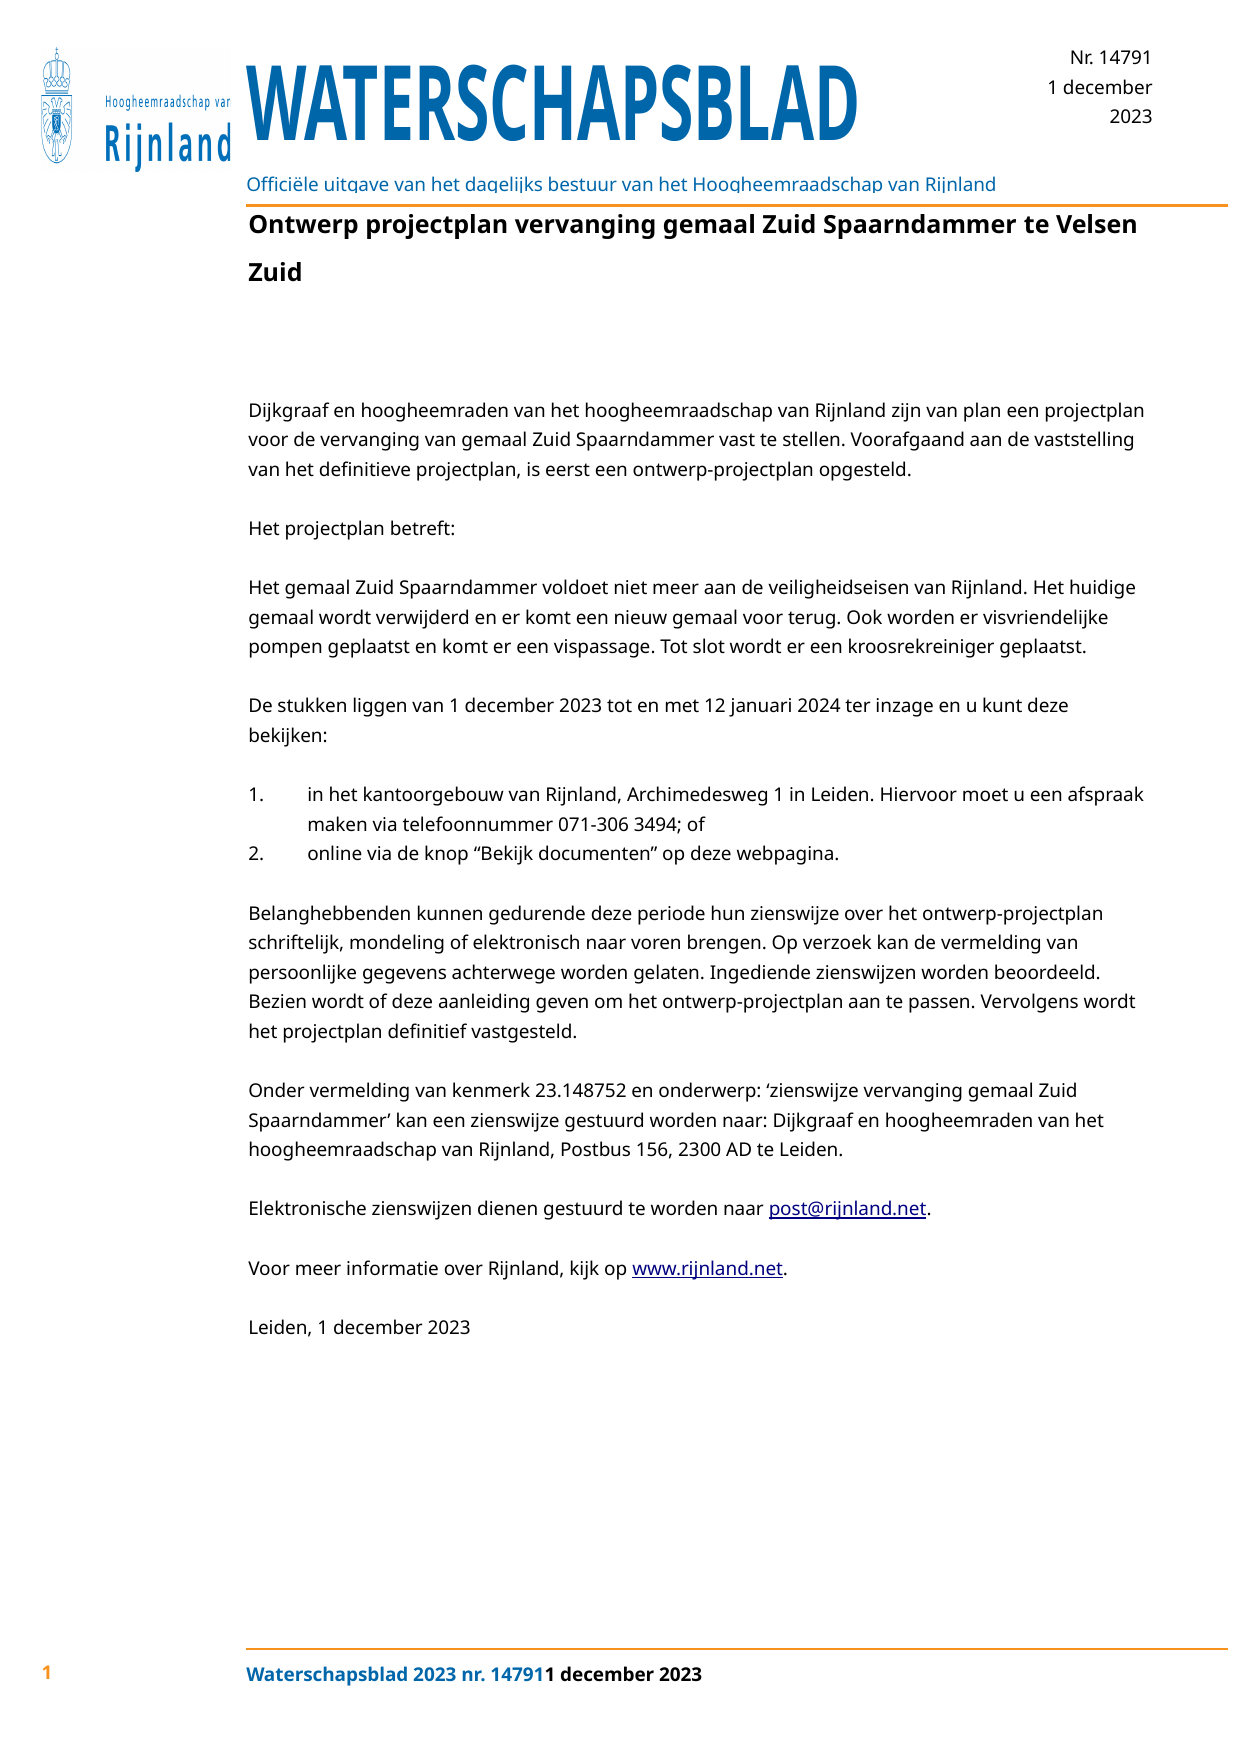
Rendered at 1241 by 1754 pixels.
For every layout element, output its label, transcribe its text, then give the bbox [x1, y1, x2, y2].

text Onder vermelding van kenmerk 23.148752 en onderwerp: ‘zienswijze vervanging gemaal Zuid Spaarndammer’ kan een zienswijze gestuurd worden naar: Dijkgraaf en hoogheemraden van het hoogheemraadschap van Rijnland, Postbus 156, 2300 AD te Leiden. [248, 1077, 1152, 1162]
text Het gemaal Zuid Spaarndammer voldoet niet meer aan de veiligheidseisen van Rijnland. Het huidige gemaal wordt verwijderd en er komt een nieuw gemaal voor terug. Ook worden er visvriendelijke pompen geplaatst en komt er een vispassage. Tot slot wordt er een kroosrekreiniger geplaatst. [248, 574, 1152, 659]
text Elektronische zienswijzen dienen gestuurd te worden naar post@rijnland.net. [248, 1196, 1152, 1221]
text Belanghebbenden kunnen gedurende deze periode hun zienswijze over het ontwerp-projectplan schriftelijk, mondeling of elektronisch naar voren brengen. Op verzoek kan de vermelding van persoonlijke gegevens achterwege worden gelaten. Ingediende zienswijzen worden beoordeeld. Bezien wordt of deze aanleiding geven om het ontwerp-projectplan aan te passen. Vervolgens wordt het projectplan definitief vastgesteld. [248, 900, 1152, 1044]
text Ontwerp projectplan vervanging gemaal Zuid Spaarndammer te Velsen Zuid [248, 207, 1152, 288]
text Voor meer informatie over Rijnland, kijk op www.rijnland.net. [248, 1255, 1152, 1280]
text De stukken liggen van 1 december 2023 tot en met 12 januari 2024 ter inzage en u kunt deze bekijken: [248, 693, 1152, 748]
text Het projectplan betreft: [248, 515, 1152, 541]
text Dijkgraaf en hoogheemraden van het hoogheemraadschap van Rijnland zijn van plan een projectplan voor de vervanging van gemaal Zuid Spaarndammer vast te stellen. Voorafgaand aan de vaststelling van het definitieve projectplan, is eerst een ontwerp-projectplan opgesteld. [248, 397, 1152, 482]
picture [41, 47, 231, 172]
text Leiden, 1 december 2023 [248, 1314, 1152, 1339]
list in het kantoorgebouw van Rijnland, Archimedesweg 1 in Leiden. Hiervoor moet u een afspraak maken via telefoonnummer 071-306 3494; of [248, 781, 1152, 837]
list online via de knop “Bekijk documenten” op deze webpagina. [248, 841, 1152, 866]
